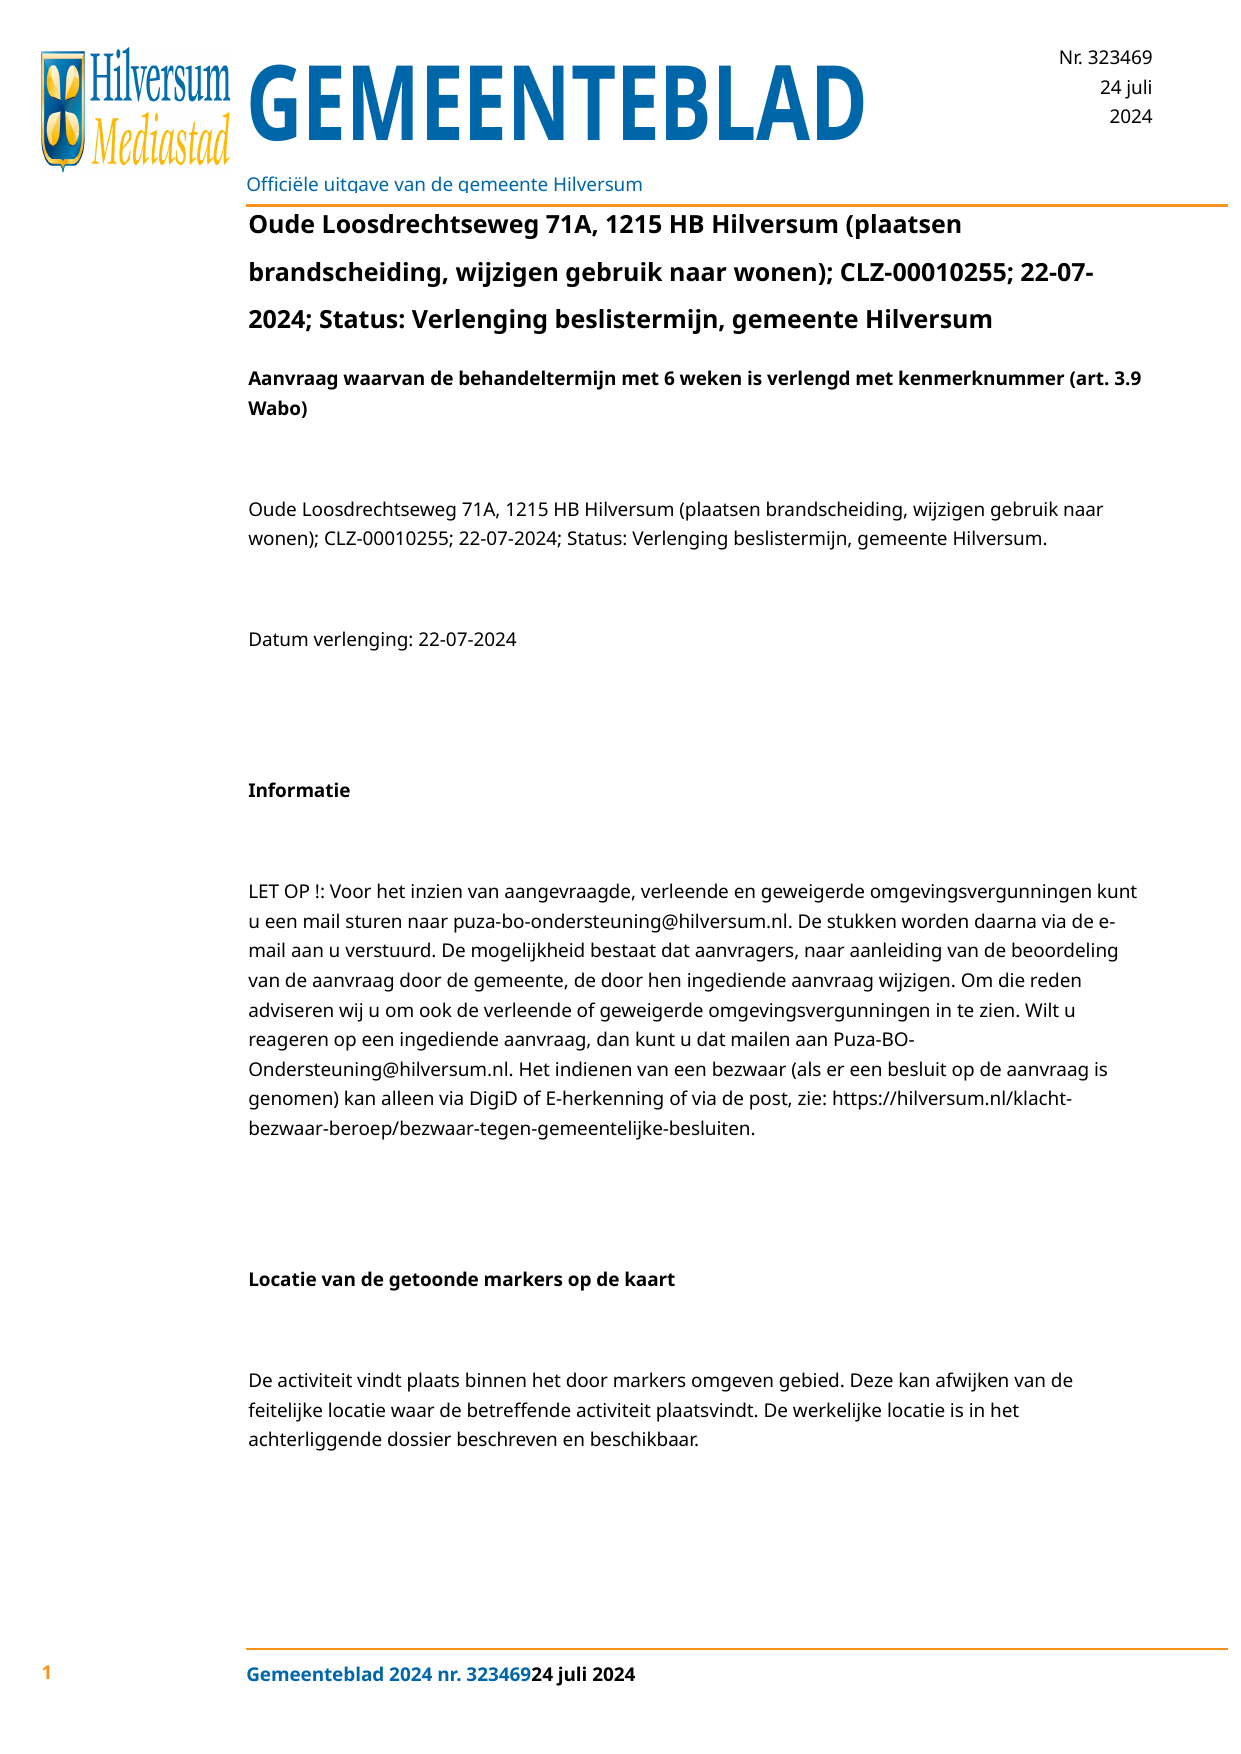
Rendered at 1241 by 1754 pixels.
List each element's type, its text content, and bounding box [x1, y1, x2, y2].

text Locatie van de getoonde markers op de kaart [248, 1266, 1152, 1292]
text De activiteit vindt plaats binnen het door markers omgeven gebied. Deze kan afwijken van de feitelijke locatie waar de betreffende activiteit plaatsvindt. De werkelijke locatie is in het achterliggende dossier beschreven en beschikbaar. [248, 1367, 1152, 1452]
text Informatie [248, 778, 1152, 803]
text Datum verlenging: 22-07-2024 [248, 626, 1152, 652]
text Aanvraag waarvan de behandeltermijn met 6 weken is verlengd met kenmerknummer (art. 3.9 Wabo) [248, 366, 1152, 421]
picture [41, 47, 231, 172]
text Oude Loosdrechtseweg 71A, 1215 HB Hilversum (plaatsen brandscheiding, wijzigen gebruik naar wonen); CLZ-00010255; 22-07-2024; Status: Verlenging beslistermijn, gemeente Hilversum [248, 207, 1152, 336]
text LET OP !: Voor het inzien van aangevraagde, verleende en geweigerde omgevingsvergunningen kunt u een mail sturen naar puza-bo-ondersteuning@hilversum.nl. De stukken worden daarna via de e-mail aan u verstuurd. De mogelijkheid bestaat dat aanvragers, naar aanleiding van de beoordeling van de aanvraag door de gemeente, de door hen ingediende aanvraag wijzigen. Om die reden adviseren wij u om ook de verleende of geweigerde omgevingsvergunningen in te zien. Wilt u reageren op een ingediende aanvraag, dan kunt u dat mailen aan Puza-BO-Ondersteuning@hilversum.nl. Het indienen van een bezwaar (als er een besluit op de aanvraag is genomen) kan alleen via DigiD of E-herkenning of via de post, zie: https://hilversum.nl/klacht-bezwaar-beroep/bezwaar-tegen-gemeentelijke-besluiten. [248, 878, 1152, 1141]
text Oude Loosdrechtseweg 71A, 1215 HB Hilversum (plaatsen brandscheiding, wijzigen gebruik naar wonen); CLZ-00010255; 22-07-2024; Status: Verlenging beslistermijn, gemeente Hilversum. [248, 496, 1152, 551]
